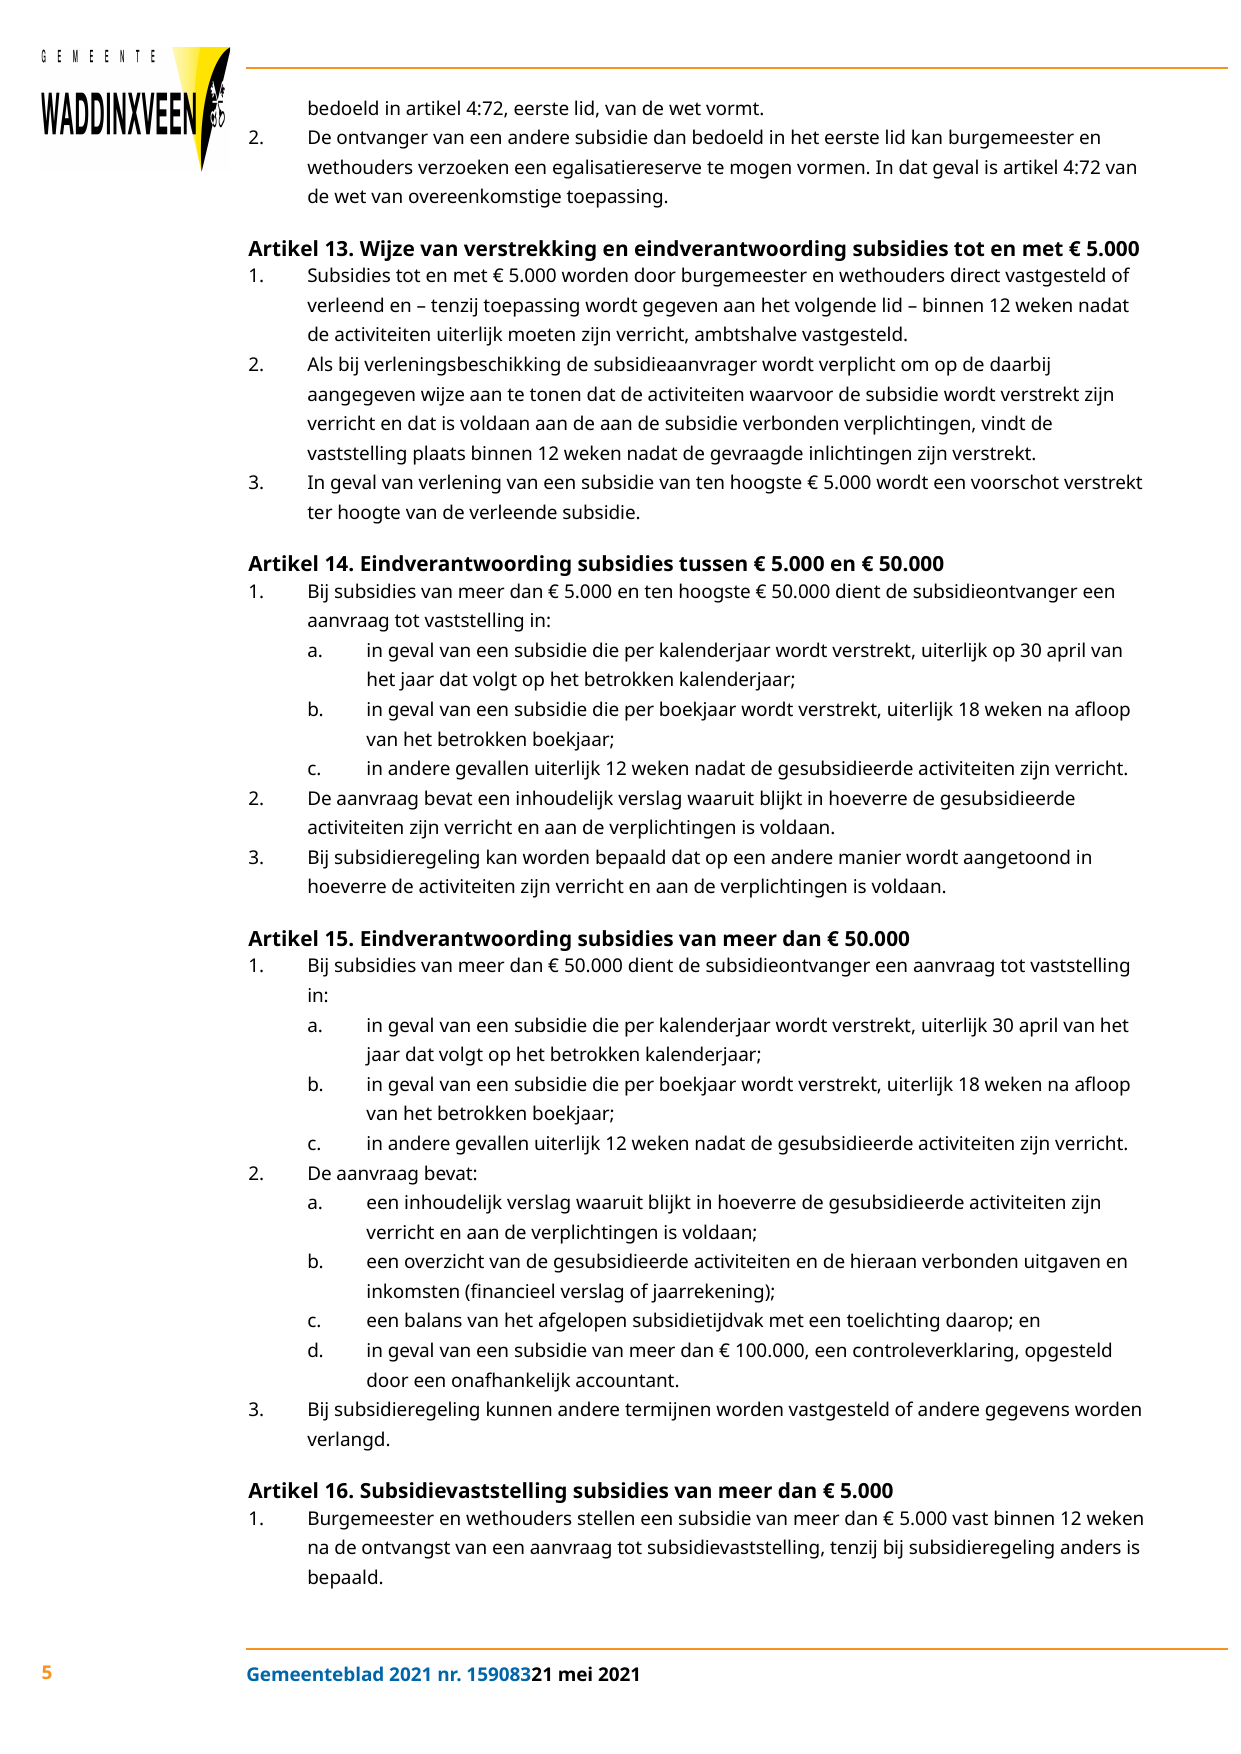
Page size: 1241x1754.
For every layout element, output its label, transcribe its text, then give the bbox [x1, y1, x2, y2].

picture [41, 47, 231, 172]
text Artikel 15. Eindverantwoording subsidies van meer dan € 50.000 [248, 924, 1152, 953]
list De aanvraag bevat een inhoudelijk verslag waaruit blijkt in hoeverre de gesubsidieerde activiteiten zijn verricht en aan de verplichtingen is voldaan. [248, 785, 1152, 840]
list in geval van een subsidie van meer dan € 100.000, een controleverklaring, opgesteld door een onafhankelijk accountant. [307, 1337, 1152, 1392]
text Artikel 13. Wijze van verstrekking en eindverantwoording subsidies tot en met € 5.000 [248, 234, 1152, 262]
text Artikel 16. Subsidievaststelling subsidies van meer dan € 5.000 [248, 1476, 1152, 1505]
list Subsidies tot en met € 5.000 worden door burgemeester en wethouders direct vastgesteld of verleend en – tenzij toepassing wordt gegeven aan het volgende lid – binnen 12 weken nadat de activiteiten uiterlijk moeten zijn verricht, ambtshalve vastgesteld. [248, 262, 1152, 347]
list in andere gevallen uiterlijk 12 weken nadat de gesubsidieerde activiteiten zijn verricht. [307, 1130, 1152, 1156]
list De ontvanger van een andere subsidie dan bedoeld in het eerste lid kan burgemeester en wethouders verzoeken een egalisatiereserve te mogen vormen. In dat geval is artikel 4:72 van de wet van overeenkomstige toepassing. [248, 124, 1152, 209]
list Bij subsidies van meer dan € 50.000 dient de subsidieontvanger een aanvraag tot vaststelling in: [248, 953, 1152, 1008]
list Burgemeester en wethouders stellen een subsidie van meer dan € 5.000 vast binnen 12 weken na de ontvangst van een aanvraag tot subsidievaststelling, tenzij bij subsidieregeling anders is bepaald. [248, 1505, 1152, 1590]
list Bij subsidieregeling kunnen andere termijnen worden vastgesteld of andere gegevens worden verlangd. [248, 1396, 1152, 1452]
list Als bij verleningsbeschikking de subsidieaanvrager wordt verplicht om op de daarbij aangegeven wijze aan te tonen dat de activiteiten waarvoor de subsidie wordt verstrekt zijn verricht en dat is voldaan aan de aan de subsidie verbonden verplichtingen, vindt de vaststelling plaats binnen 12 weken nadat de gevraagde inlichtingen zijn verstrekt. [248, 351, 1152, 466]
list In geval van verlening van een subsidie van ten hoogste € 5.000 wordt een voorschot verstrekt ter hoogte van de verleende subsidie. [248, 469, 1152, 525]
list in geval van een subsidie die per kalenderjaar wordt verstrekt, uiterlijk 30 april van het jaar dat volgt op het betrokken kalenderjaar; [307, 1012, 1152, 1067]
list De aanvraag bevat: [248, 1160, 1152, 1185]
list Bij subsidieregeling kan worden bepaald dat op een andere manier wordt aangetoond in hoeverre de activiteiten zijn verricht en aan de verplichtingen is voldaan. [248, 844, 1152, 899]
list Bij subsidies van meer dan € 5.000 en ten hoogste € 50.000 dient de subsidieontvanger een aanvraag tot vaststelling in: [248, 578, 1152, 633]
list een balans van het afgelopen subsidietijdvak met een toelichting daarop; en [307, 1308, 1152, 1333]
list in geval van een subsidie die per boekjaar wordt verstrekt, uiterlijk 18 weken na afloop van het betrokken boekjaar; [307, 696, 1152, 752]
list een inhoudelijk verslag waaruit blijkt in hoeverre de gesubsidieerde activiteiten zijn verricht en aan de verplichtingen is voldaan; [307, 1189, 1152, 1244]
list in andere gevallen uiterlijk 12 weken nadat de gesubsidieerde activiteiten zijn verricht. [307, 755, 1152, 781]
list in geval van een subsidie die per boekjaar wordt verstrekt, uiterlijk 18 weken na afloop van het betrokken boekjaar; [307, 1071, 1152, 1126]
list in geval van een subsidie die per kalenderjaar wordt verstrekt, uiterlijk op 30 april van het jaar dat volgt op het betrokken kalenderjaar; [307, 637, 1152, 692]
list een overzicht van de gesubsidieerde activiteiten en de hieraan verbonden uitgaven en inkomsten (financieel verslag of jaarrekening); [307, 1248, 1152, 1304]
list bedoeld in artikel 4:72, eerste lid, van de wet vormt. [248, 95, 1152, 121]
text Artikel 14. Eindverantwoording subsidies tussen € 5.000 en € 50.000 [248, 549, 1152, 578]
